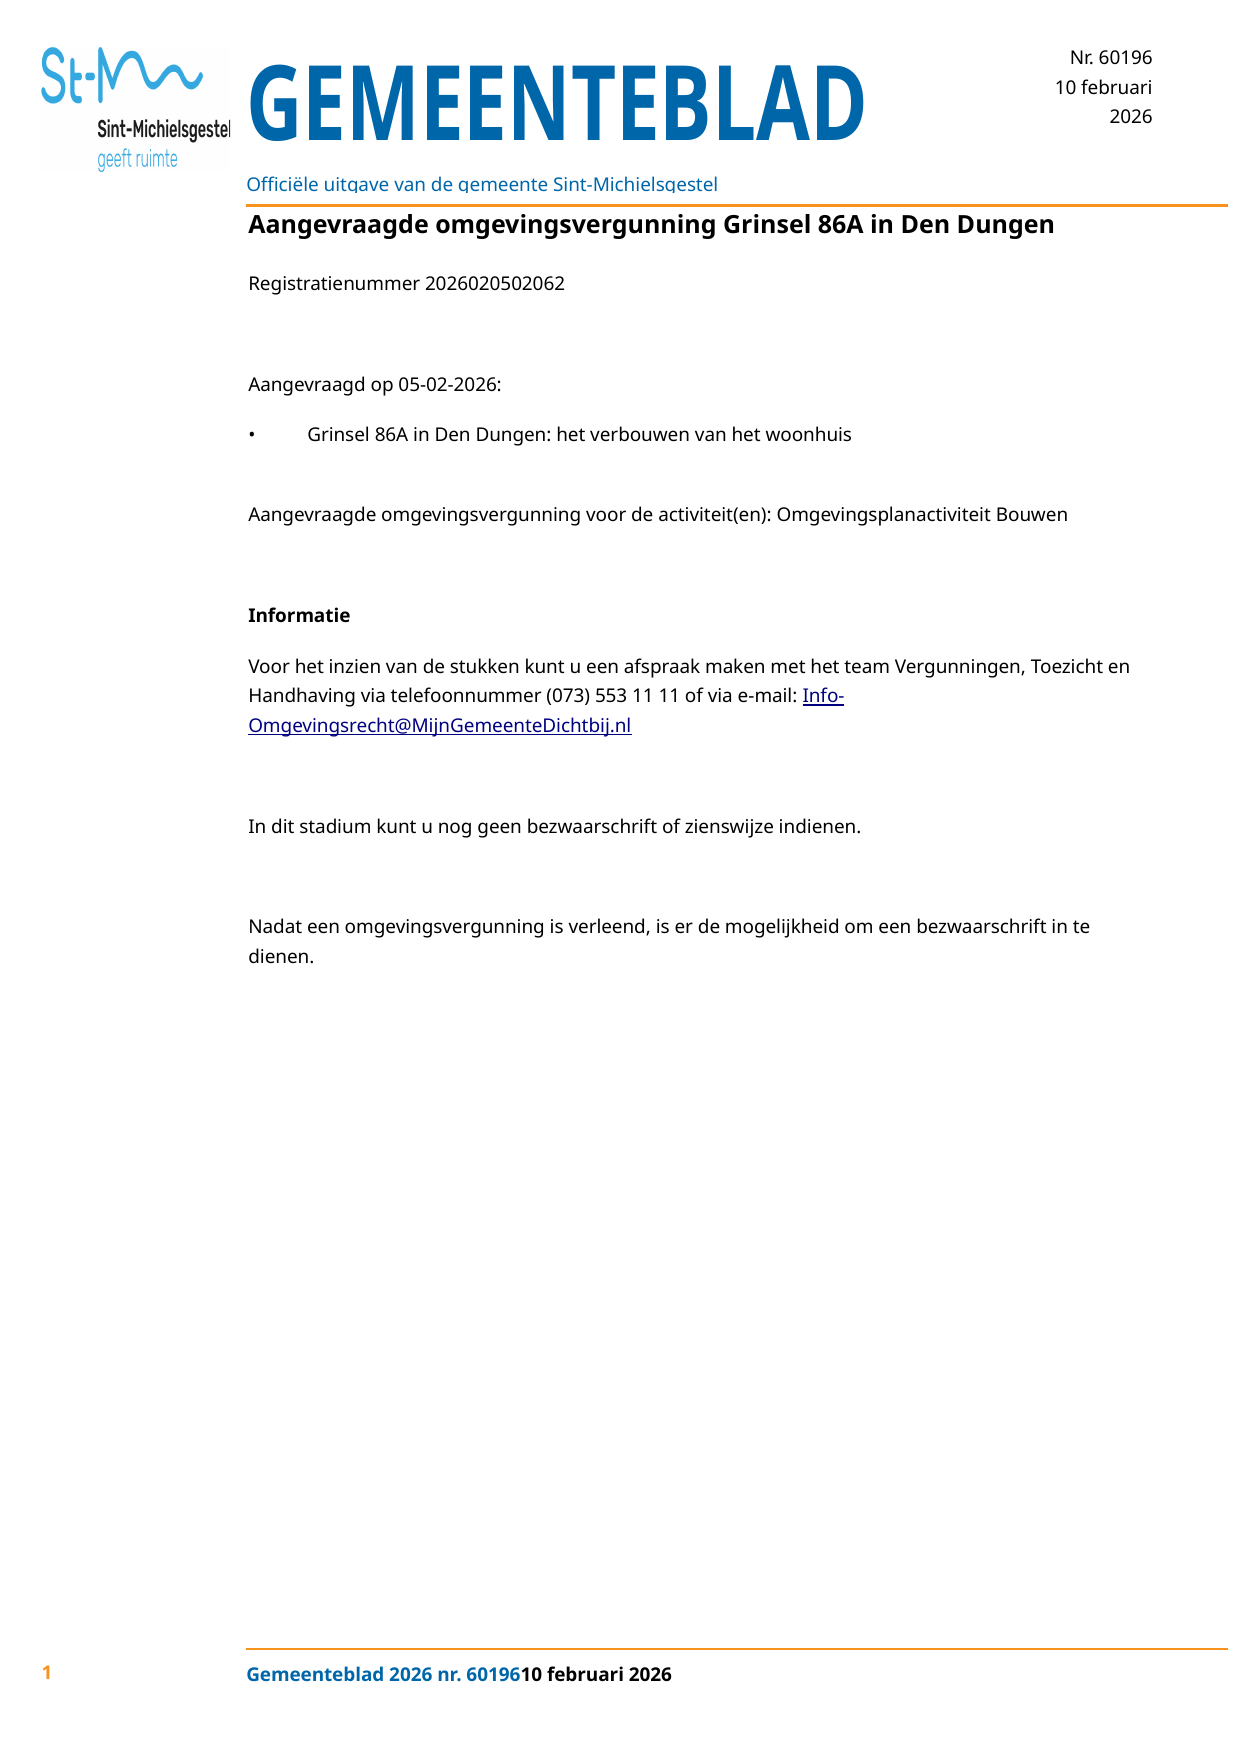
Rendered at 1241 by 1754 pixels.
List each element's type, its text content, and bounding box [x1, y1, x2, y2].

picture [41, 47, 231, 172]
text Nadat een omgevingsvergunning is verleend, is er de mogelijkheid om een bezwaarschrift in te dienen. [248, 914, 1152, 969]
text Aangevraagde omgevingsvergunning voor de activiteit(en): Omgevingsplanactiviteit Bouwen [248, 502, 1152, 527]
text In dit stadium kunt u nog geen bezwaarschrift of zienswijze indienen. [248, 813, 1152, 838]
text Aangevraagd op 05-02-2026: [248, 371, 1152, 397]
text Informatie [248, 602, 1152, 628]
text Voor het inzien van de stukken kunt u een afspraak maken met het team Vergunningen, Toezicht en Handhaving via telefoonnummer (073) 553 11 11 of via e-mail: Info-Omgevingsrecht@MijnGemeenteDichtbij.nl [248, 653, 1152, 738]
text Registratienummer 2026020502062 [248, 270, 1152, 296]
list Grinsel 86A in Den Dungen: het verbouwen van het woonhuis [248, 422, 1152, 447]
text Aangevraagde omgevingsvergunning Grinsel 86A in Den Dungen [248, 207, 1152, 241]
